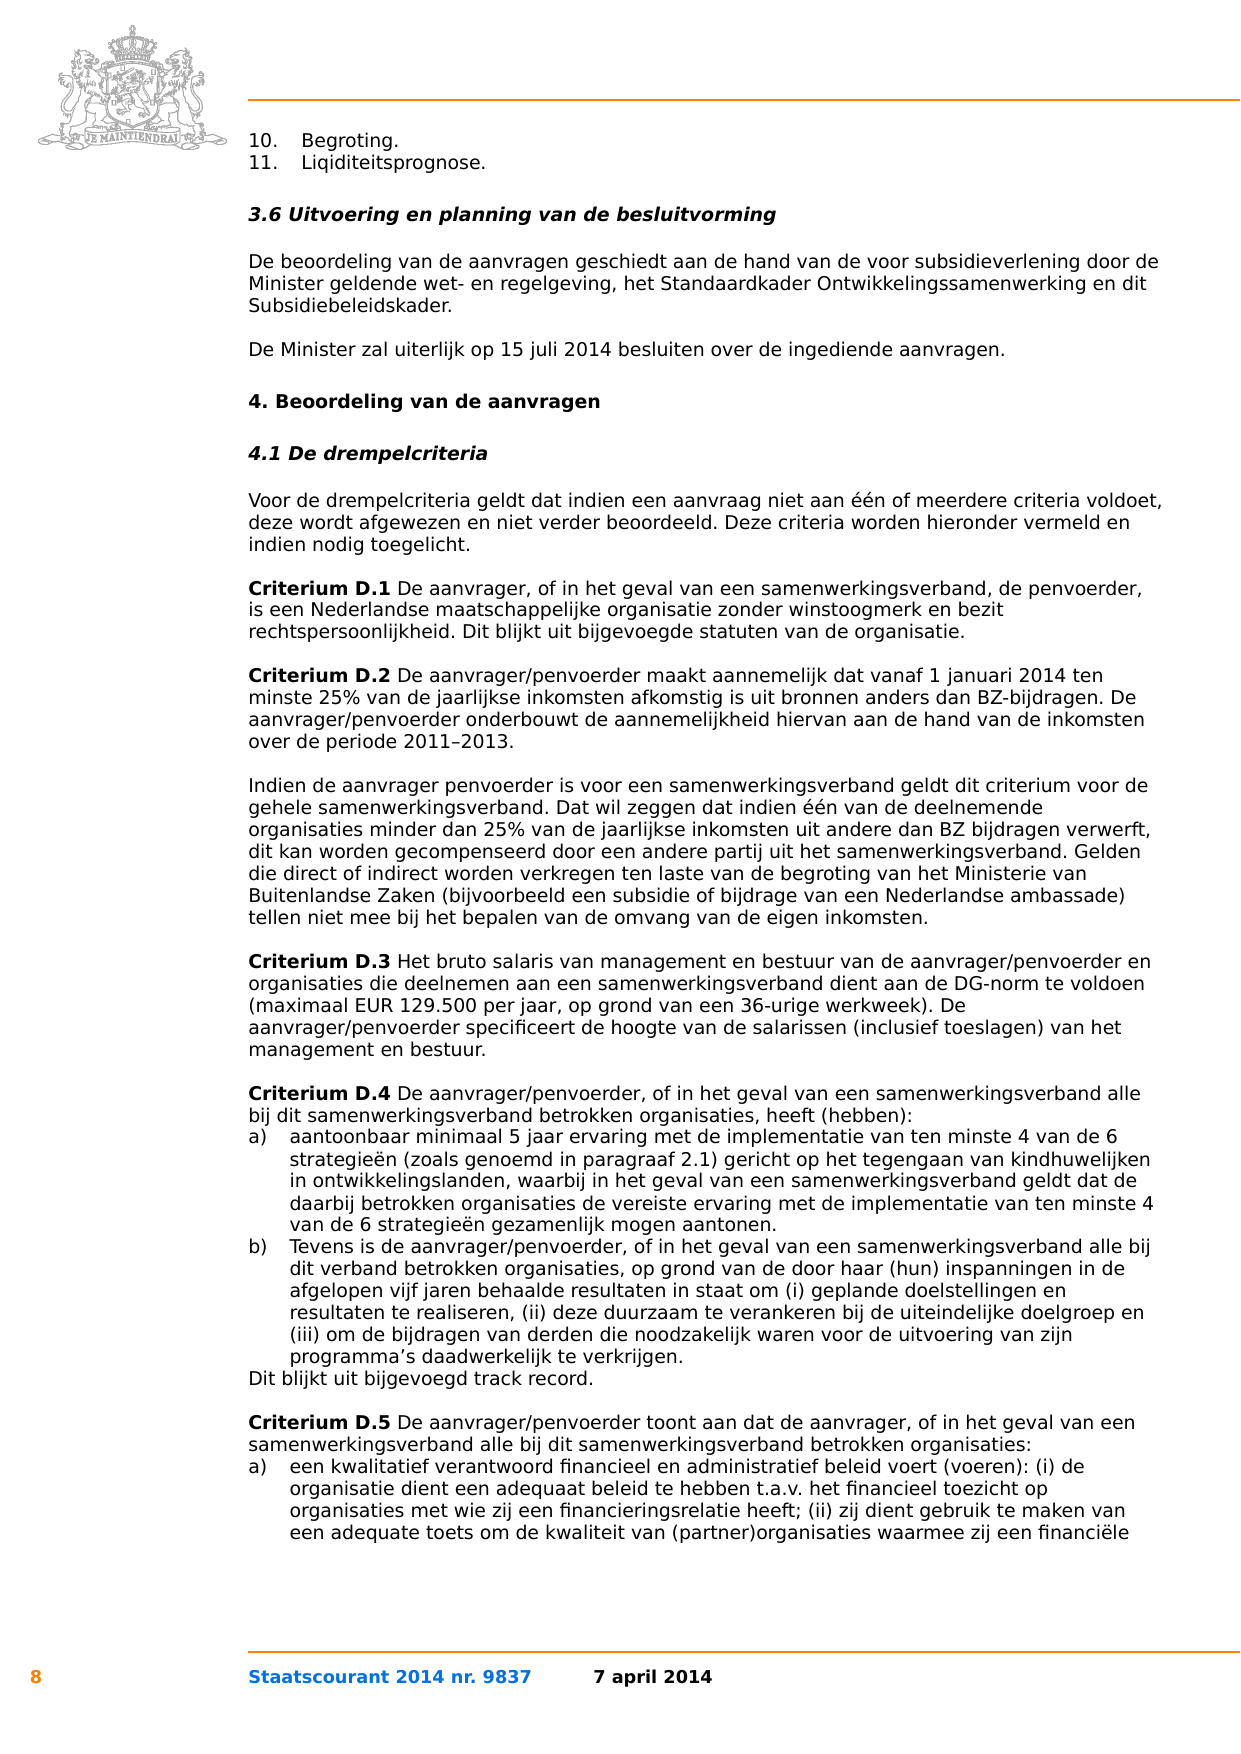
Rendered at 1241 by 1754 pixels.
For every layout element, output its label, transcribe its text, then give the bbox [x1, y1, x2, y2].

subtitle 3.6 Uitvoering en planning van de besluitvorming [248, 204, 1163, 226]
text 10. Begroting. [248, 130, 1163, 152]
text De Minister zal uiterlijk op 15 juli 2014 besluiten over de ingediende aanvragen. [248, 339, 1163, 361]
text 11. Liqiditeitsprognose. [248, 152, 1163, 174]
text De beoordeling van de aanvragen geschiedt aan de hand van de voor subsidieverlening door de Minister geldende wet- en regelgeving, het Standaardkader Ontwikkelingssamenwerking en dit Subsidiebeleidskader. [248, 251, 1163, 317]
text Indien de aanvrager penvoerder is voor een samenwerkingsverband geldt dit criterium voor de gehele samenwerkingsverband. Dat wil zeggen dat indien één van de deelnemende organisaties minder dan 25% van de jaarlijkse inkomsten uit andere dan BZ bijdragen verwerft, dit kan worden gecompenseerd door een andere partij uit het samenwerkingsverband. Gelden die direct of indirect worden verkregen ten laste van de begroting van het Ministerie van Buitenlandse Zaken (bijvoorbeeld een subsidie of bijdrage van een Nederlandse ambassade) tellen niet mee bij het bepalen van de omvang van de eigen inkomsten. [248, 775, 1163, 929]
text Criterium D.1 De aanvrager, of in het geval van een samenwerkingsverband, de penvoerder, is een Nederlandse maatschappelijke organisatie zonder winstoogmerk en bezit rechtspersoonlijkheid. Dit blijkt uit bijgevoegde statuten van de organisatie. [248, 577, 1163, 643]
text Criterium D.4 De aanvrager/penvoerder, of in het geval van een samenwerkingsverband alle bij dit samenwerkingsverband betrokken organisaties, heeft (hebben): [248, 1082, 1163, 1126]
text b) Tevens is de aanvrager/penvoerder, of in het geval van een samenwerkingsverband alle bij dit verband betrokken organisaties, op grond van de door haar (hun) inspanningen in de afgelopen vijf jaren behaalde resultaten in staat om (i) geplande doelstellingen en resultaten te realiseren, (ii) deze duurzaam te verankeren bij de uiteindelijke doelgroep en (iii) om de bijdragen van derden die noodzakelijk waren voor de uitvoering van zijn programma’s daadwerkelijk te verkrijgen. [248, 1236, 1163, 1368]
text Voor de drempelcriteria geldt dat indien een aanvraag niet aan één of meerdere criteria voldoet, deze wordt afgewezen en niet verder beoordeeld. Deze criteria worden hieronder vermeld en indien nodig toegelicht. [248, 489, 1163, 556]
text Criterium D.3 Het bruto salaris van management en bestuur van de aanvrager/penvoerder en organisaties die deelnemen aan een samenwerkingsverband dient aan de DG-norm te voldoen (maximaal EUR 129.500 per jaar, op grond van een 36-urige werkweek). De aanvrager/penvoerder specificeert de hoogte van de salarissen (inclusief toeslagen) van het management en bestuur. [248, 951, 1163, 1061]
text Criterium D.2 De aanvrager/penvoerder maakt aannemelijk dat vanaf 1 januari 2014 ten minste 25% van de jaarlijkse inkomsten afkomstig is uit bronnen anders dan BZ-bijdragen. De aanvrager/penvoerder onderbouwt de aannemelijkheid hiervan aan de hand van de inkomsten over de periode 2011–2013. [248, 665, 1163, 753]
subtitle 4. Beoordeling van de aanvragen [248, 391, 1163, 413]
text Dit blijkt uit bijgevoegd track record. [248, 1368, 1163, 1390]
subtitle 4.1 De drempelcriteria [248, 443, 1163, 464]
text a) aantoonbaar minimaal 5 jaar ervaring met de implementatie van ten minste 4 van de 6 strategieën (zoals genoemd in paragraaf 2.1) gericht op het tegengaan van kindhuwelijken in ontwikkelingslanden, waarbij in het geval van een samenwerkingsverband geldt dat de daarbij betrokken organisaties de vereiste ervaring met de implementatie van ten minste 4 van de 6 strategieën gezamenlijk mogen aantonen. [248, 1126, 1163, 1236]
text a) een kwalitatief verantwoord financieel en administratief beleid voert (voeren): (i) de organisatie dient een adequaat beleid te hebben t.a.v. het financieel toezicht op organisaties met wie zij een financieringsrelatie heeft; (ii) zij dient gebruik te maken van een adequate toets om de kwaliteit van (partner)organisaties waarmee zij een financiële [248, 1456, 1163, 1544]
text Criterium D.5 De aanvrager/penvoerder toont aan dat de aanvrager, of in het geval van een samenwerkingsverband alle bij dit samenwerkingsverband betrokken organisaties: [248, 1412, 1163, 1456]
picture [38, 25, 227, 150]
